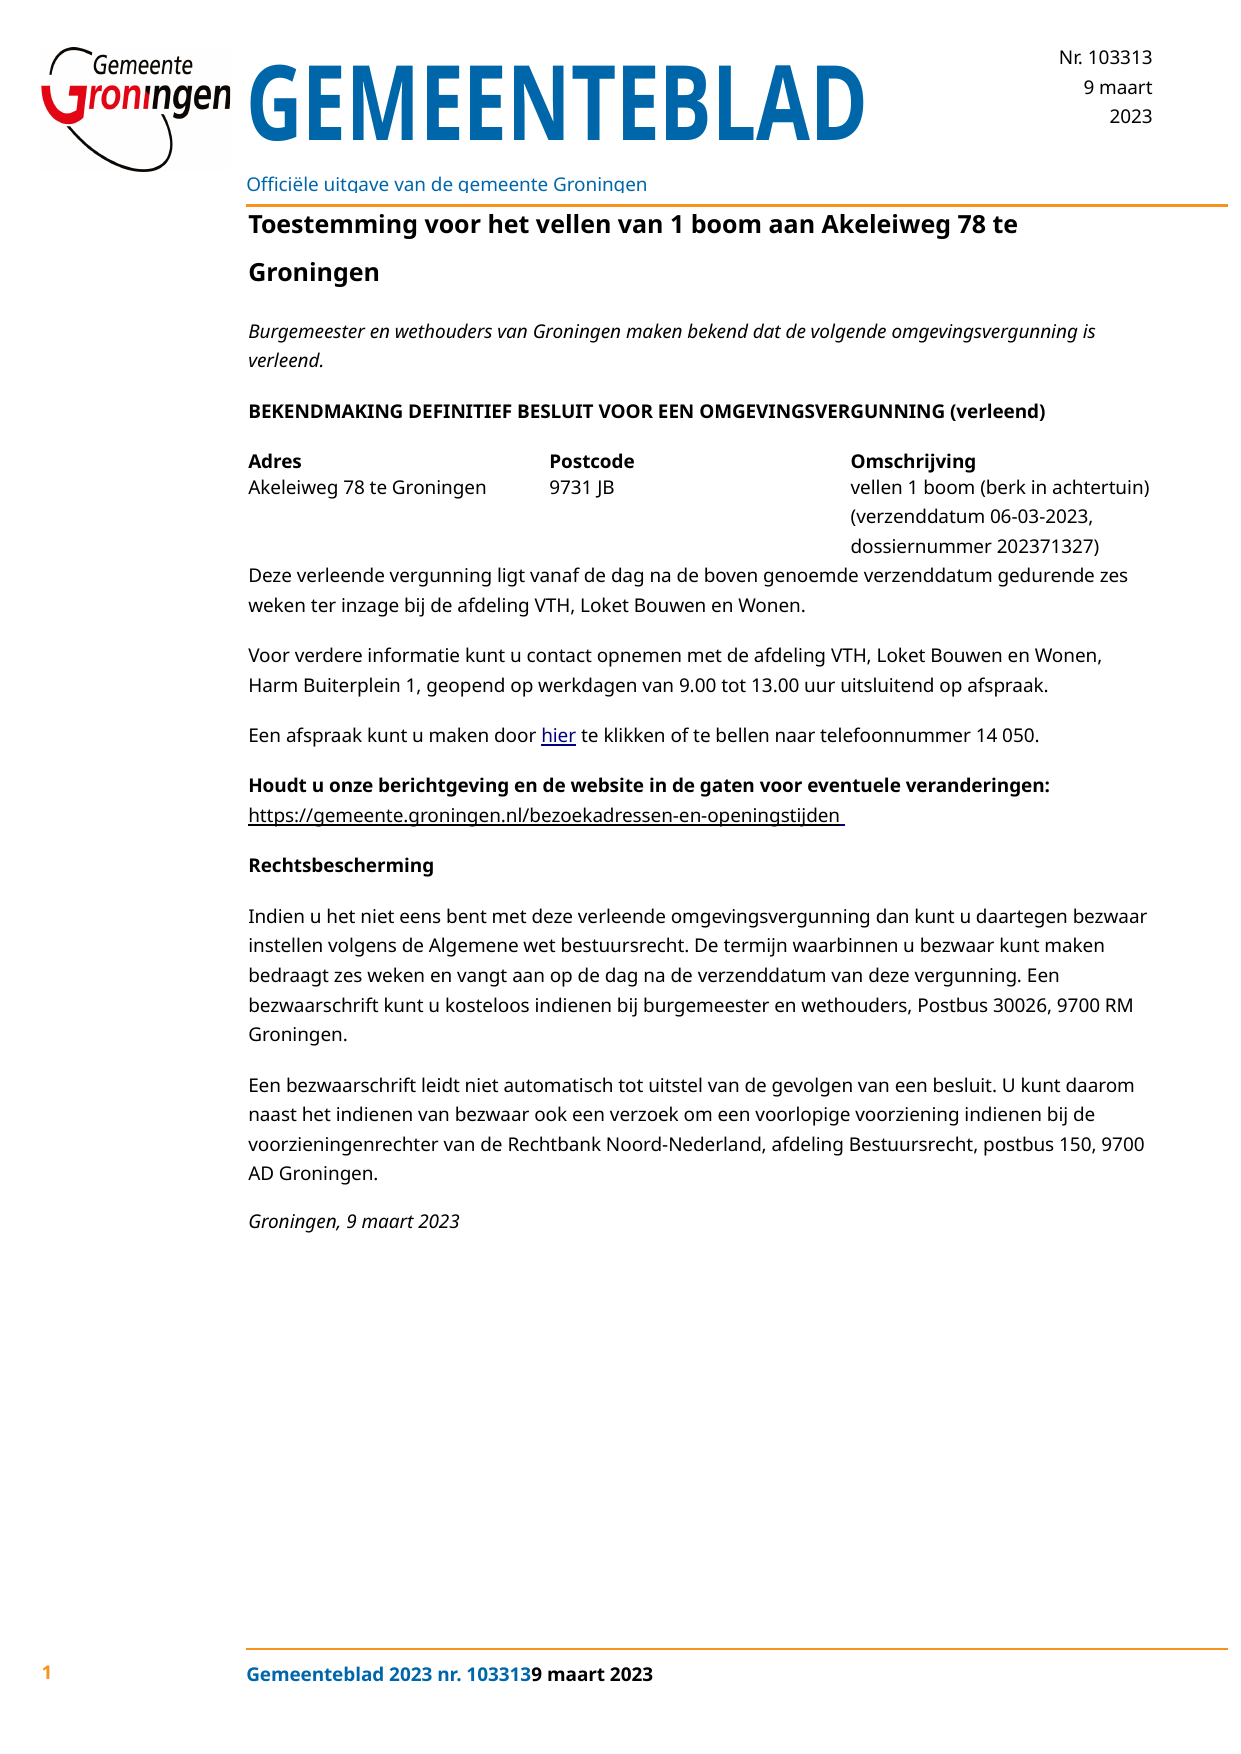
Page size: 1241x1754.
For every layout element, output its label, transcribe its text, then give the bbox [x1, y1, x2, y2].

table_cell Akeleiweg 78 te Groningen [248, 474, 549, 559]
text Groningen, 9 maart 2023 [248, 1208, 1152, 1234]
text Deze verleende vergunning ligt vanaf de dag na de boven genoemde verzenddatum gedurende zes weken ter inzage bij de afdeling VTH, Loket Bouwen en Wonen. [248, 562, 1152, 618]
text Een afspraak kunt u maken door hier te klikken of te bellen naar telefoonnummer 14 050. [248, 722, 1152, 748]
table_cell vellen 1 boom (berk in achtertuin) (verzenddatum 06-03-2023, dossiernummer 202371327) [850, 474, 1152, 559]
text Indien u het niet eens bent met deze verleende omgevingsvergunning dan kunt u daartegen bezwaar instellen volgens de Algemene wet bestuursrecht. De termijn waarbinnen u bezwaar kunt maken bedraagt zes weken en vangt aan op de dag na de verzenddatum van deze vergunning. Een bezwaarschrift kunt u kosteloos indienen bij burgemeester en wethouders, Postbus 30026, 9700 RM Groningen. [248, 903, 1152, 1047]
text Voor verdere informatie kunt u contact opnemen met de afdeling VTH, Loket Bouwen en Wonen, Harm Buiterplein 1, geopend op werkdagen van 9.00 tot 13.00 uur uitsluitend op afspraak. [248, 642, 1152, 698]
text Rechtsbescherming [248, 853, 1152, 878]
text Een bezwaarschrift leidt niet automatisch tot uitstel van de gevolgen van een besluit. U kunt daarom naast het indienen van bezwaar ook een verzoek om een voorlopige voorziening indienen bij de voorzieningenrechter van de Rechtbank Noord-Nederland, afdeling Bestuursrecht, postbus 150, 9700 AD Groningen. [248, 1072, 1152, 1186]
text Houdt u onze berichtgeving en de website in de gaten voor eventuele veranderingen: https://gemeente.groningen.nl/bezoekadressen-en-openingstijden [248, 773, 1152, 828]
table_cell 9731 JB [549, 474, 850, 559]
text BEKENDMAKING DEFINITIEF BESLUIT VOOR EEN OMGEVINGSVERGUNNING (verleend) [248, 398, 1152, 424]
text Burgemeester en wethouders van Groningen maken bekend dat de volgende omgevingsvergunning is verleend. [248, 318, 1152, 373]
picture [41, 47, 231, 172]
table_header Adres [248, 449, 549, 474]
table_header Postcode [549, 449, 850, 474]
text Toestemming voor het vellen van 1 boom aan Akeleiweg 78 te Groningen [248, 207, 1152, 288]
table_header Omschrijving [850, 449, 1152, 474]
